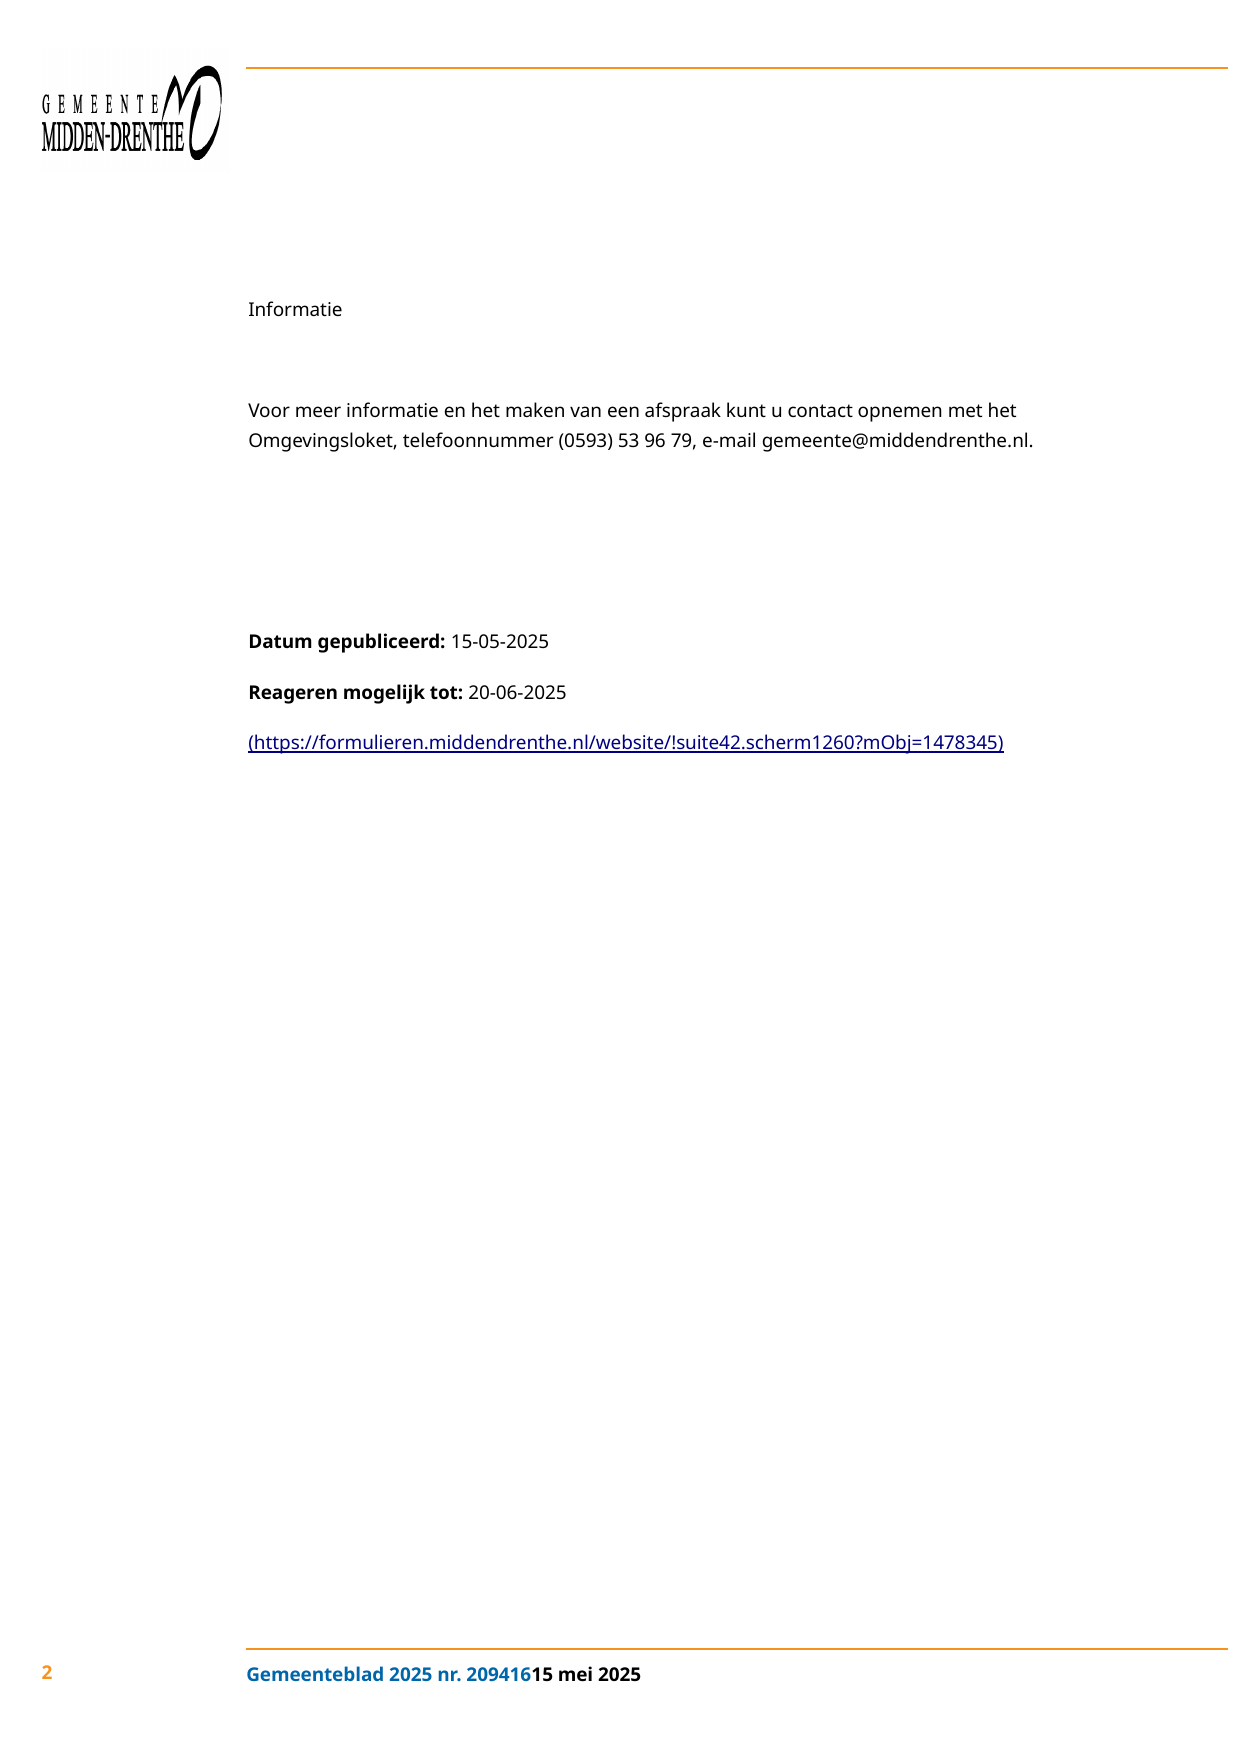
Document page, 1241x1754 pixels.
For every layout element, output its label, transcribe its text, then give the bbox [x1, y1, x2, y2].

text Reageren mogelijk tot: 20-06-2025 [248, 679, 1152, 705]
text Informatie [248, 296, 1152, 322]
text Voor meer informatie en het maken van een afspraak kunt u contact opnemen met het Omgevingsloket, telefoonnummer (0593) 53 96 79, e-mail gemeente@middendrenthe.nl. [248, 397, 1152, 453]
text Datum gepubliceerd: 15-05-2025 [248, 628, 1152, 654]
picture [41, 47, 231, 172]
text (https://formulieren.middendrenthe.nl/website/!suite42.scherm1260?mObj=1478345) [248, 729, 1152, 755]
